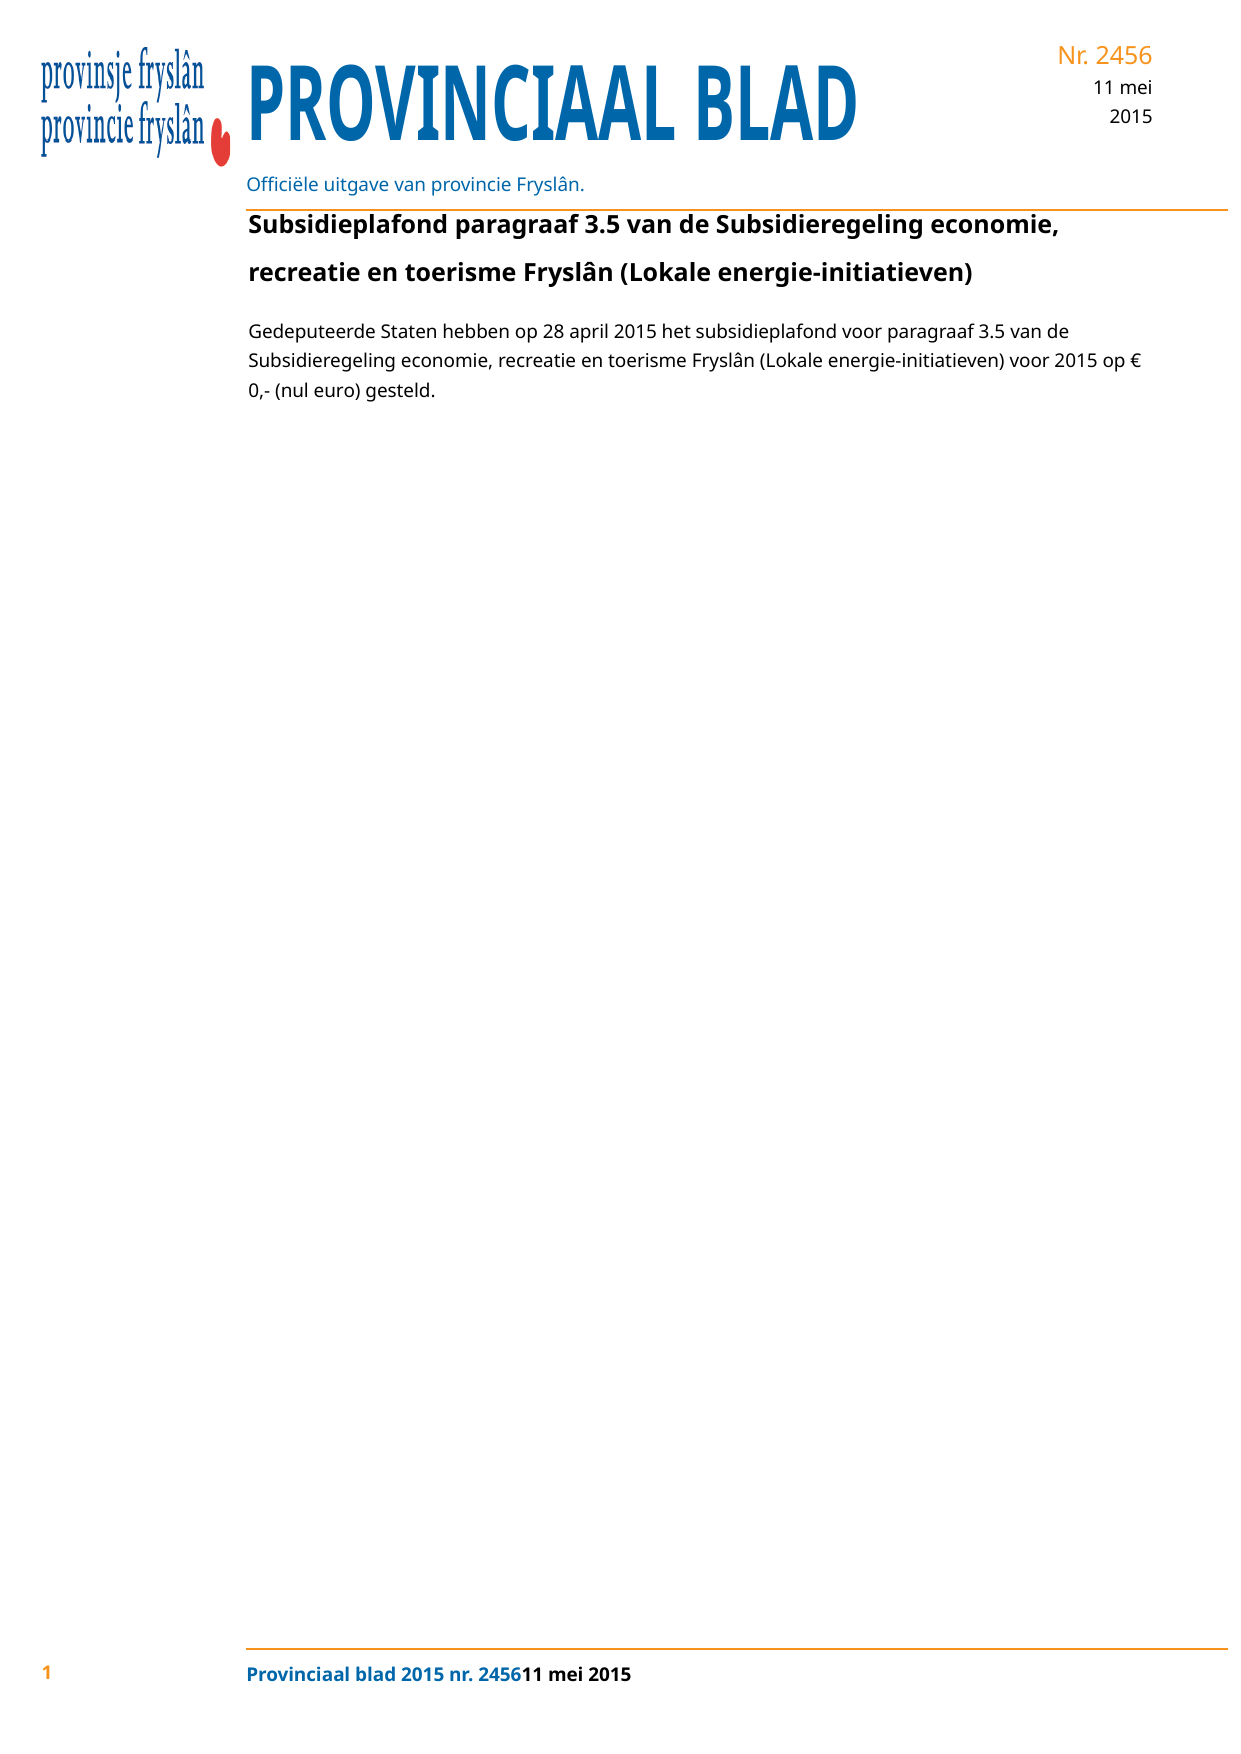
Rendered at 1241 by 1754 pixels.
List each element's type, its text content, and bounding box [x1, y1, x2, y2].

picture [41, 47, 231, 172]
text Gedeputeerde Staten hebben op 28 april 2015 het subsidieplafond voor paragraaf 3.5 van de Subsidieregeling economie, recreatie en toerisme Fryslân (Lokale energie-initiatieven) voor 2015 op € 0,- (nul euro) gesteld. [248, 318, 1152, 403]
text Subsidieplafond paragraaf 3.5 van de Subsidieregeling economie, recreatie en toerisme Fryslân (Lokale energie-initiatieven) [248, 211, 1152, 288]
